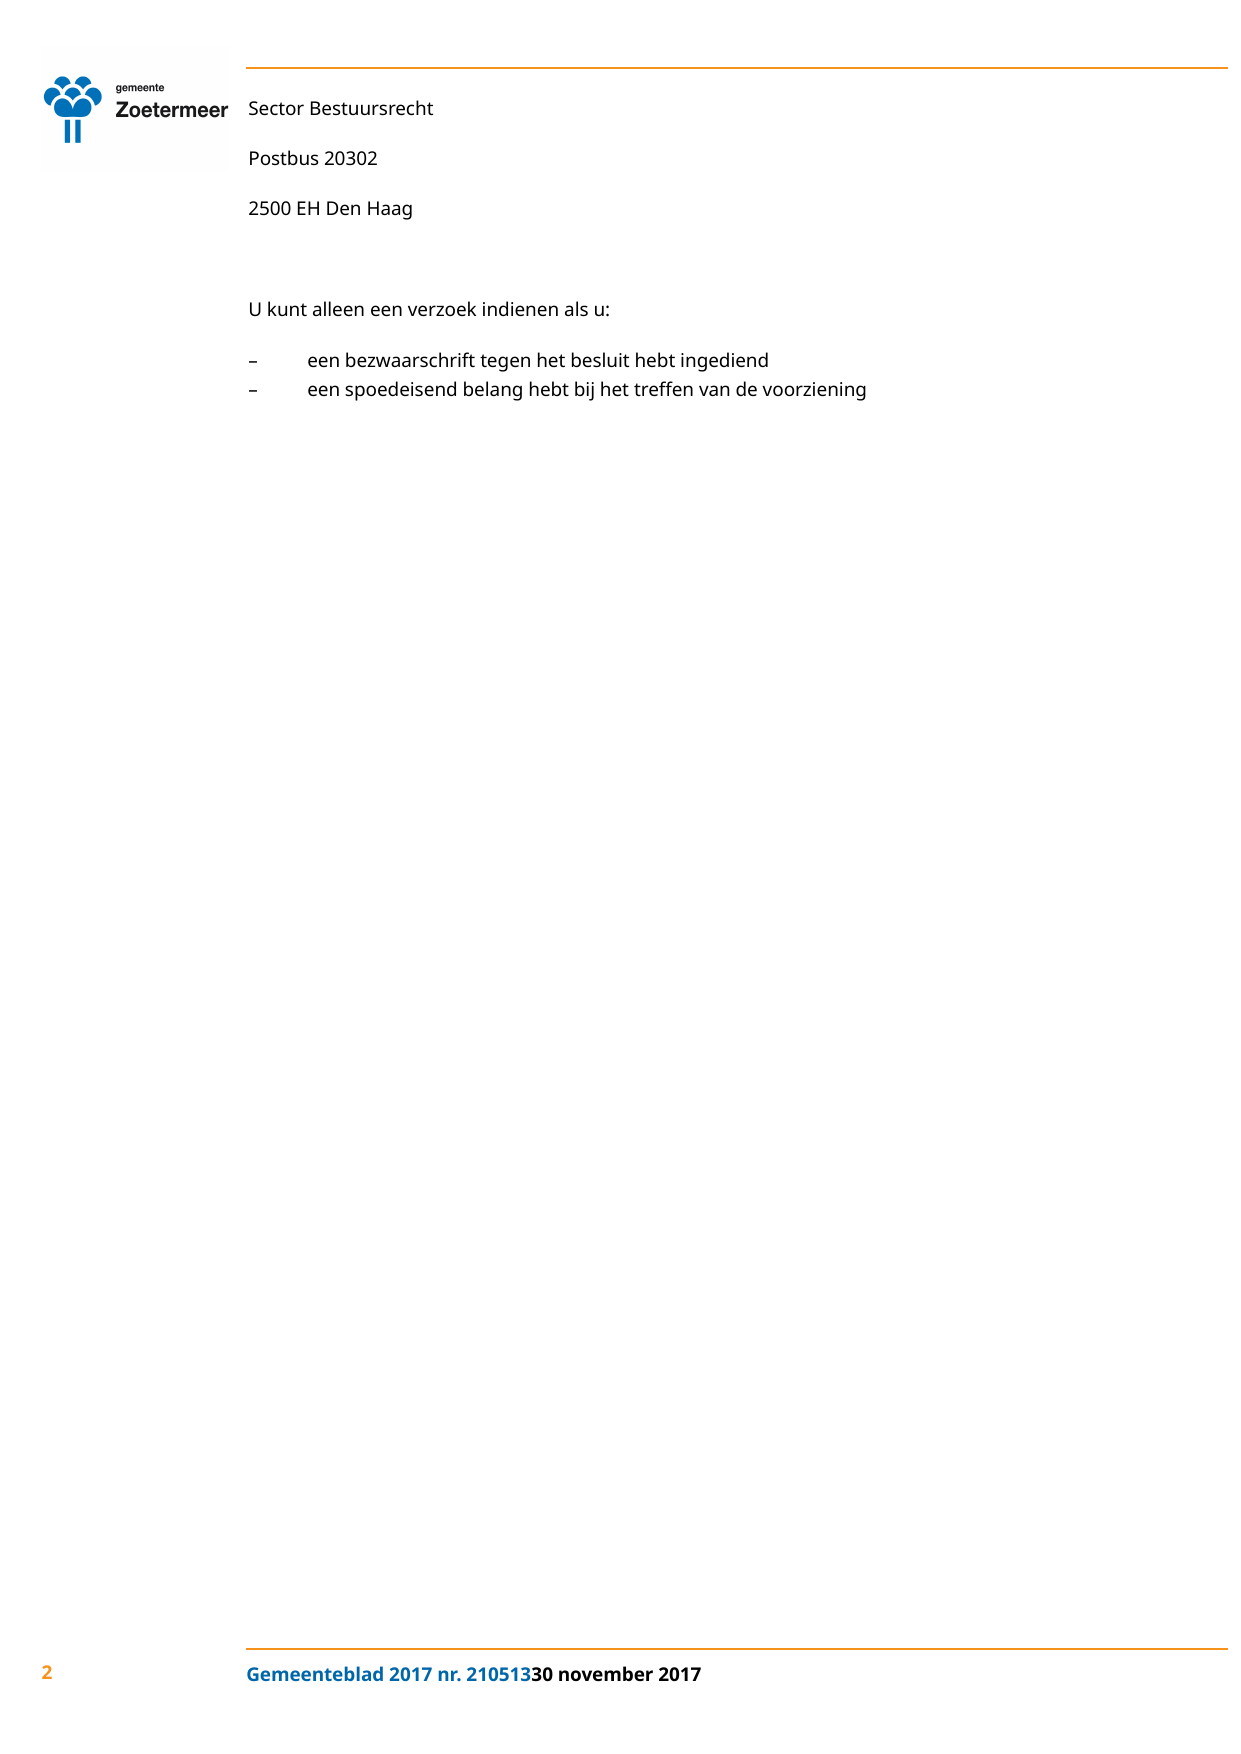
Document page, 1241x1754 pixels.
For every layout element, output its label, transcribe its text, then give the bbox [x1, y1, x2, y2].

text Postbus 20302 [248, 145, 1152, 171]
picture [41, 47, 231, 172]
text U kunt alleen een verzoek indienen als u: [248, 296, 1152, 322]
list een spoedeisend belang hebt bij het treffen van de voorziening [248, 376, 1152, 402]
text Sector Bestuursrecht [248, 95, 1152, 121]
list een bezwaarschrift tegen het besluit hebt ingediend [248, 347, 1152, 373]
text 2500 EH Den Haag [248, 196, 1152, 221]
